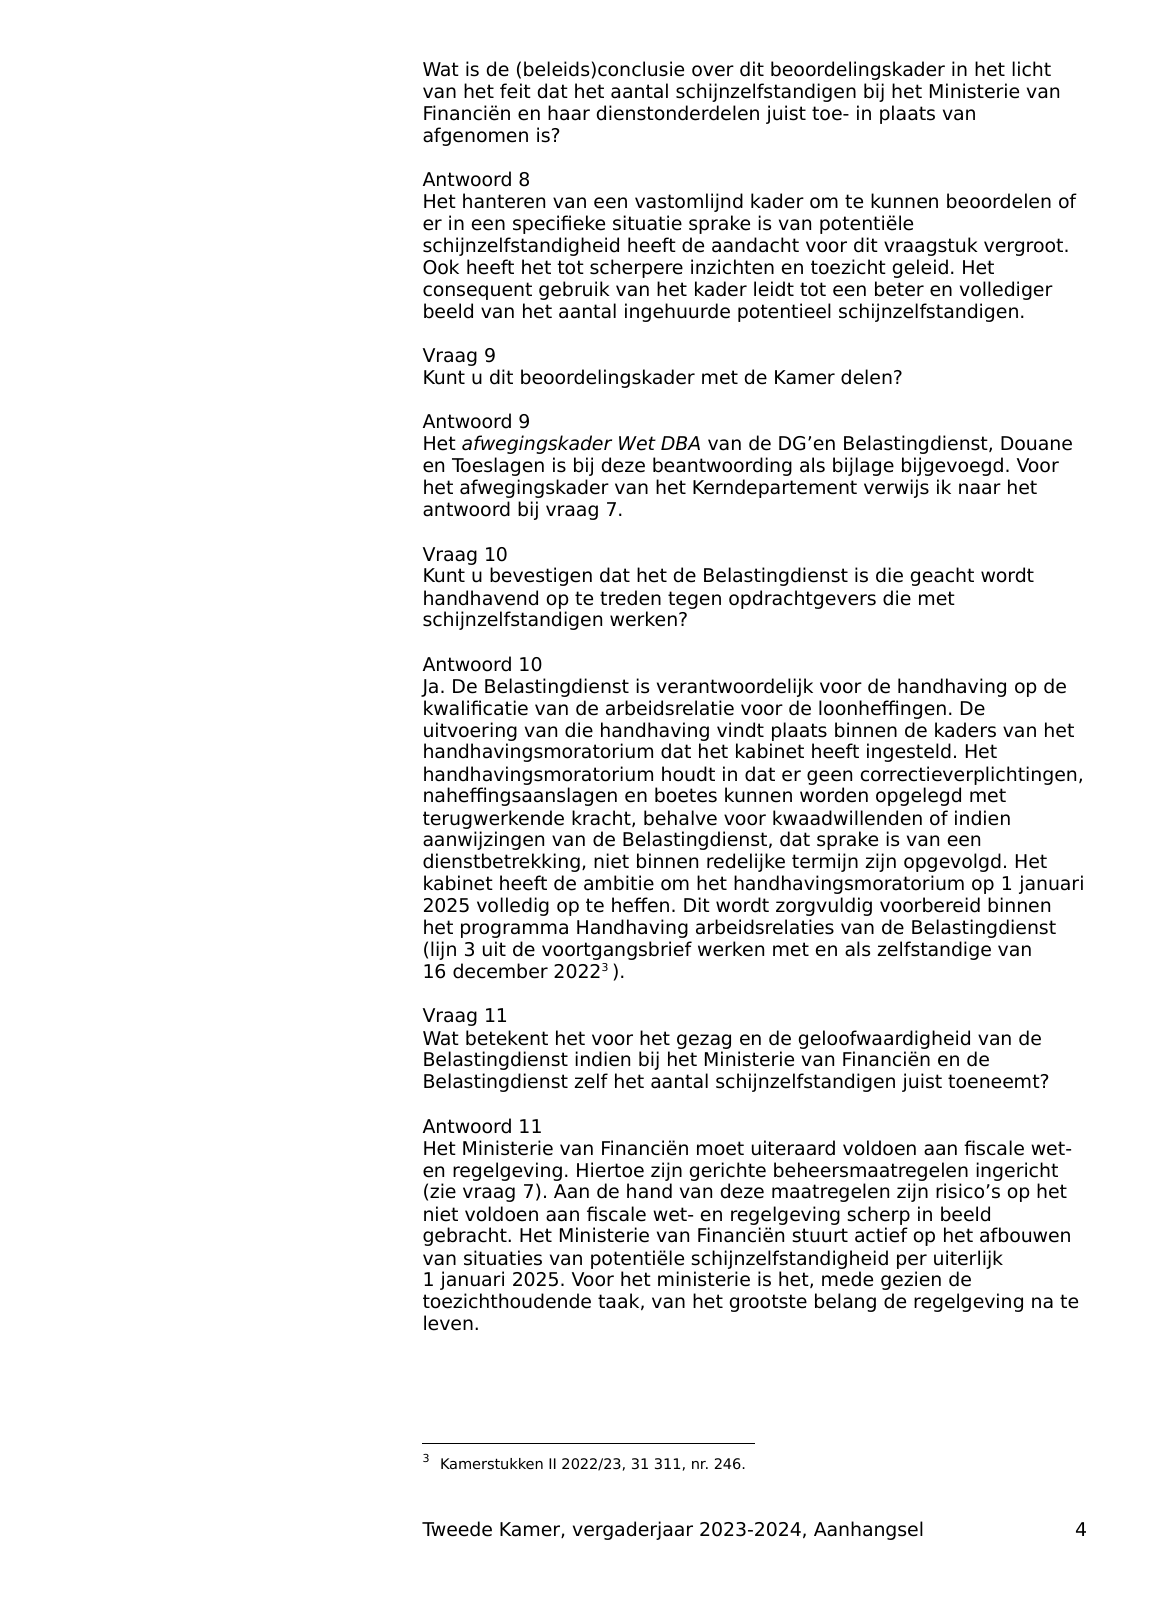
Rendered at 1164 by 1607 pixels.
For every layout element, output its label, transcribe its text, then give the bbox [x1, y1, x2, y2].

text Antwoord 10 [422, 653, 1087, 676]
text Antwoord 11 [422, 1116, 1087, 1137]
text Vraag 11 [422, 1005, 1087, 1027]
text Antwoord 9 [422, 411, 1087, 433]
text Vraag 9 [422, 345, 1087, 367]
text Het Ministerie van Financiën moet uiteraard voldoen aan fiscale wet- en regelgeving. Hiertoe zijn gerichte beheersmaatregelen ingericht (zie vraag 7). Aan de hand van deze maatregelen zijn risico’s op het niet voldoen aan fiscale wet- en regelgeving scherp in beeld gebracht. Het Ministerie van Financiën stuurt actief op het afbouwen van situaties van potentiële schijnzelfstandigheid per uiterlijk 1 januari 2025. Voor het ministerie is het, mede gezien de toezichthoudende taak, van het grootste belang de regelgeving na te leven. [422, 1137, 1087, 1335]
text Ja. De Belastingdienst is verantwoordelijk voor de handhaving op de kwalificatie van de arbeidsrelatie voor de loonheffingen. De uitvoering van die handhaving vindt plaats binnen de kaders van het handhavingsmoratorium dat het kabinet heeft ingesteld. Het handhavingsmoratorium houdt in dat er geen correctieverplichtingen, naheffingsaanslagen en boetes kunnen worden opgelegd met terugwerkende kracht, behalve voor kwaadwillenden of indien aanwijzingen van de Belastingdienst, dat sprake is van een dienstbetrekking, niet binnen redelijke termijn zijn opgevolgd. Het kabinet heeft de ambitie om het handhavingsmoratorium op 1 januari 2025 volledig op te heffen. Dit wordt zorgvuldig voorbereid binnen het programma Handhaving arbeidsrelaties van de Belastingdienst (lijn 3 uit de voortgangsbrief werken met en als zelfstandige van 16 december 2022). [422, 676, 1087, 983]
text Kamerstukken II 2022/23, 31 311, nr. 246. [422, 1452, 1087, 1474]
text Het afwegingskader Wet DBA van de DG’en Belastingdienst, Douane en Toeslagen is bij deze beantwoording als bijlage bijgevoegd. Voor het afwegingskader van het Kerndepartement verwijs ik naar het antwoord bij vraag 7. [422, 433, 1087, 521]
text Kunt u dit beoordelingskader met de Kamer delen? [422, 367, 1087, 389]
text Het hanteren van een vastomlijnd kader om te kunnen beoordelen of er in een specifieke situatie sprake is van potentiële schijnzelfstandigheid heeft de aandacht voor dit vraagstuk vergroot. Ook heeft het tot scherpere inzichten en toezicht geleid. Het consequent gebruik van het kader leidt tot een beter en vollediger beeld van het aantal ingehuurde potentieel schijnzelfstandigen. [422, 191, 1087, 323]
text Wat betekent het voor het gezag en de geloofwaardigheid van de Belastingdienst indien bij het Ministerie van Financiën en de Belastingdienst zelf het aantal schijnzelfstandigen juist toeneemt? [422, 1027, 1087, 1093]
text Wat is de (beleids)conclusie over dit beoordelingskader in het licht van het feit dat het aantal schijnzelfstandigen bij het Ministerie van Financiën en haar dienstonderdelen juist toe- in plaats van afgenomen is? [422, 59, 1087, 147]
text Vraag 10 [422, 543, 1087, 565]
text Antwoord 8 [422, 169, 1087, 191]
text Kunt u bevestigen dat het de Belastingdienst is die geacht wordt handhavend op te treden tegen opdrachtgevers die met schijnzelfstandigen werken? [422, 565, 1087, 631]
